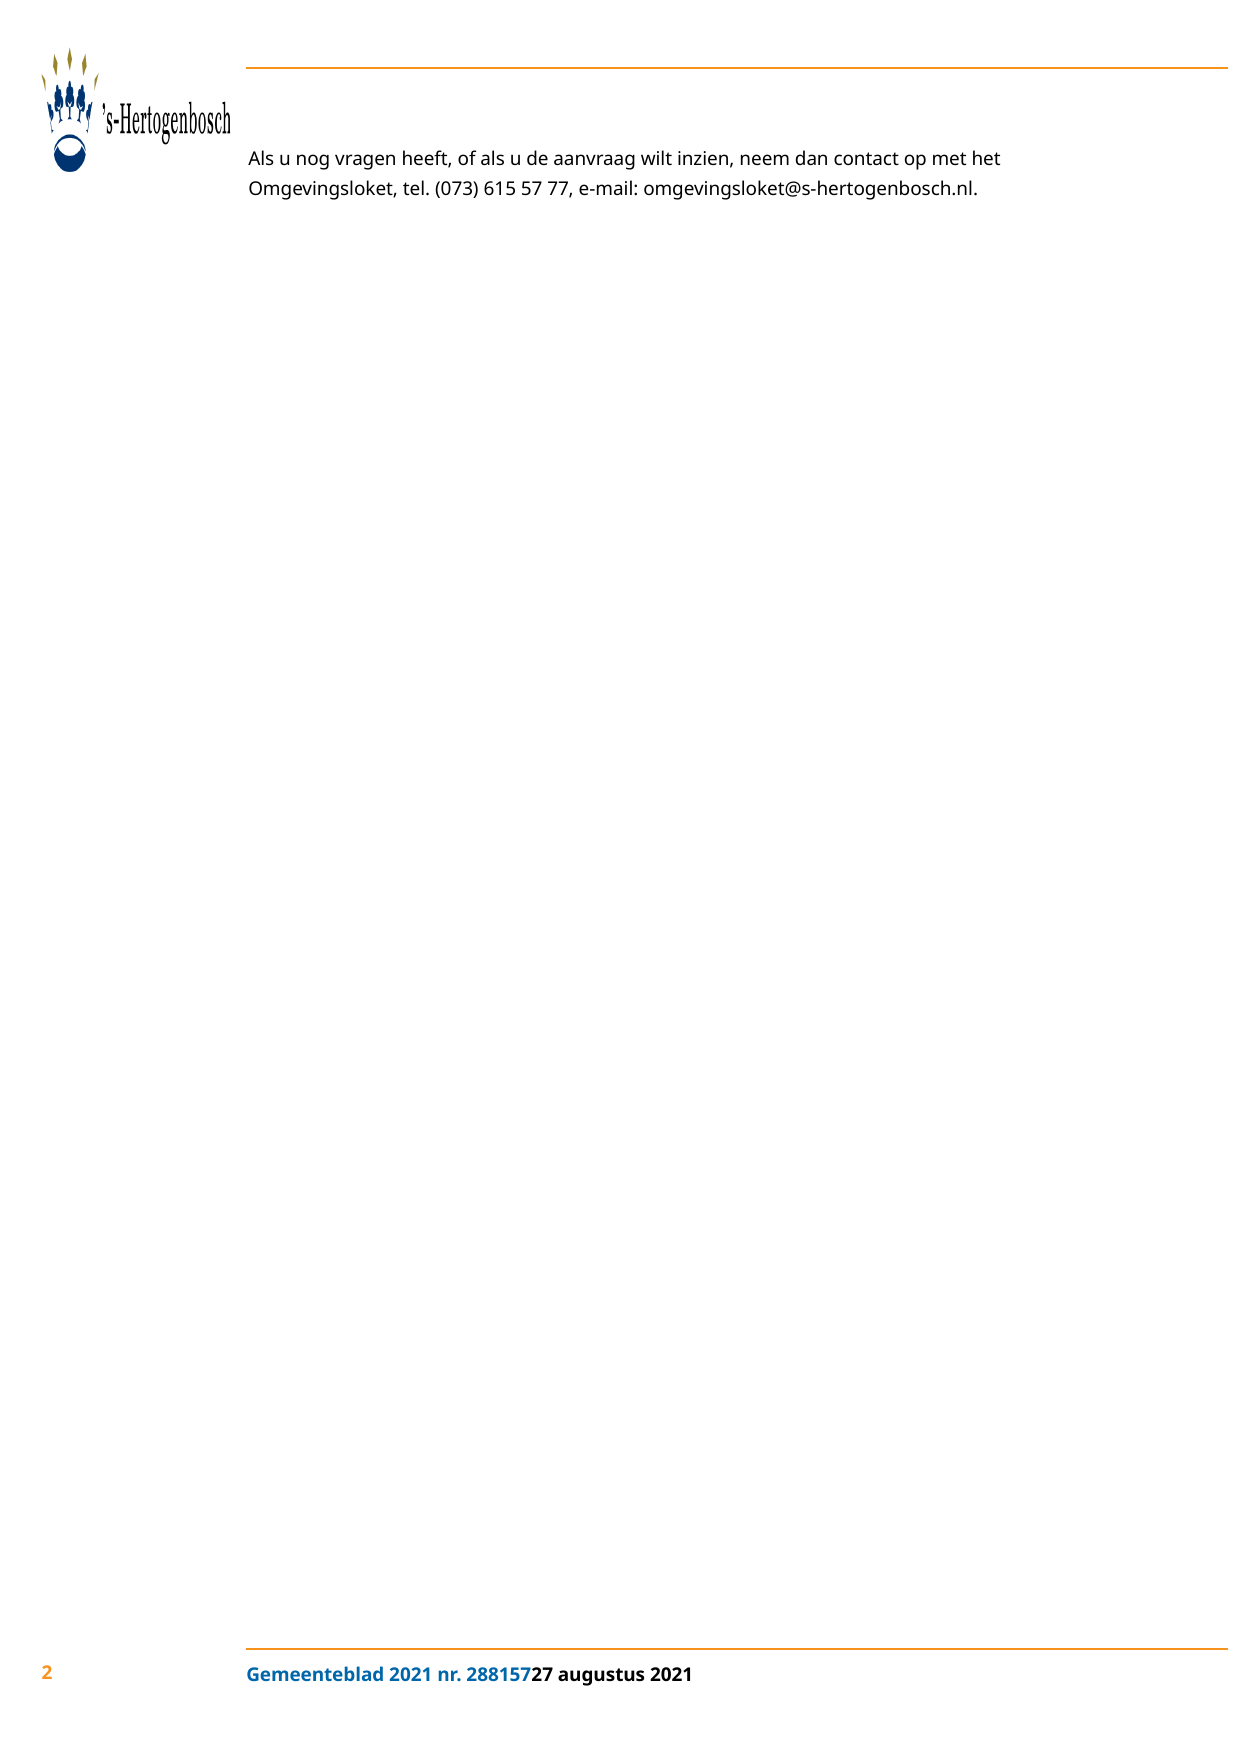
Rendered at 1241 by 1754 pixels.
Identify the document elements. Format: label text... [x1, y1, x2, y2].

text Als u nog vragen heeft, of als u de aanvraag wilt inzien, neem dan contact op met het Omgevingsloket, tel. (073) 615 57 77, e-mail: omgevingsloket@s-hertogenbosch.nl. [248, 145, 1152, 201]
picture [41, 47, 231, 172]
